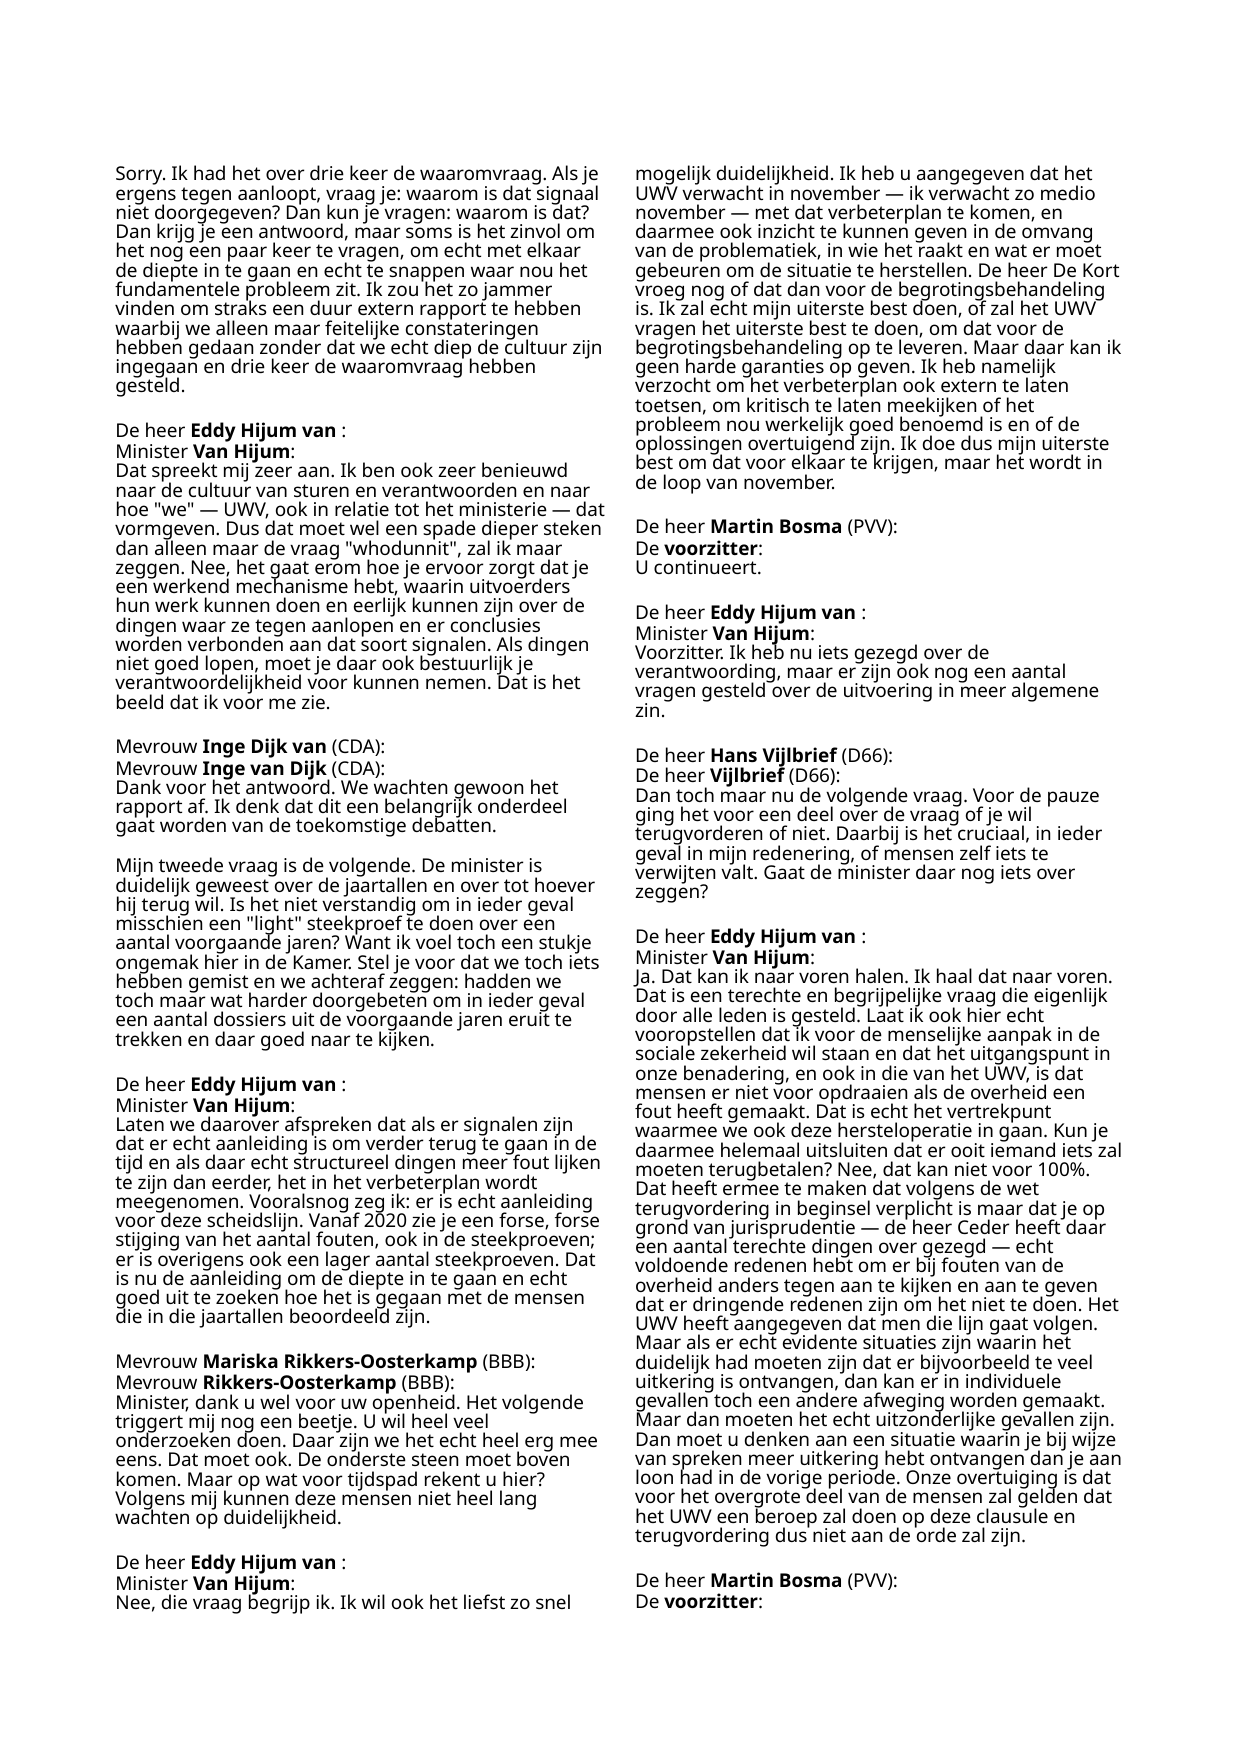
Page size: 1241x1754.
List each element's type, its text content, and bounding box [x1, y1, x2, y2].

text Minister Van Hijum: [115, 1097, 605, 1116]
text De voorzitter: [635, 539, 1125, 559]
text Minister Van Hijum: [635, 949, 1125, 968]
text mogelijk duidelijkheid. Ik heb u aangegeven dat het UWV verwacht in november — ik verwacht zo medio november — met dat verbeterplan te komen, en daarmee ook inzicht te kunnen geven in de omvang van de problematiek, in wie het raakt en wat er moet gebeuren om de situatie te herstellen. De heer De Kort vroeg nog of dat dan voor de begrotingsbehandeling is. Ik zal echt mijn uiterste best doen, of zal het UWV vragen het uiterste best te doen, om dat voor de begrotingsbehandeling op te leveren. Maar daar kan ik geen harde garanties op geven. Ik heb namelijk verzocht om het verbeterplan ook extern te laten toetsen, om kritisch te laten meekijken of het probleem nou werkelijk goed benoemd is en of de oplossingen overtuigend zijn. Ik doe dus mijn uiterste best om dat voor elkaar te krijgen, maar het wordt in de loop van november. [635, 165, 1125, 493]
text De heer Vijlbrief (D66): [635, 767, 1125, 787]
text De heer Eddy Hijum van : [115, 1071, 605, 1097]
text De heer Eddy Hijum van : [115, 417, 605, 443]
text Ja. Dat kan ik naar voren halen. Ik haal dat naar voren. Dat is een terechte en begrijpelijke vraag die eigenlijk door alle leden is gesteld. Laat ik ook hier echt vooropstellen dat ik voor de menselijke aanpak in de sociale zekerheid wil staan en dat het uitgangspunt in onze benadering, en ook in die van het UWV, is dat mensen er niet voor opdraaien als de overheid een fout heeft gemaakt. Dat is echt het vertrekpunt waarmee we ook deze hersteloperatie in gaan. Kun je daarmee helemaal uitsluiten dat er ooit iemand iets zal moeten terugbetalen? Nee, dat kan niet voor 100%. Dat heeft ermee te maken dat volgens de wet terugvordering in beginsel verplicht is maar dat je op grond van jurisprudentie — de heer Ceder heeft daar een aantal terechte dingen over gezegd — echt voldoende redenen hebt om er bij fouten van de overheid anders tegen aan te kijken en aan te geven dat er dringende redenen zijn om het niet te doen. Het UWV heeft aangegeven dat men die lijn gaat volgen. Maar als er echt evidente situaties zijn waarin het duidelijk had moeten zijn dat er bijvoorbeeld te veel uitkering is ontvangen, dan kan er in individuele gevallen toch een andere afweging worden gemaakt. Maar dan moeten het echt uitzonderlijke gevallen zijn. Dan moet u denken aan een situatie waarin je bij wijze van spreken meer uitkering hebt ontvangen dan je aan loon had in de vorige periode. Onze overtuiging is dat voor het overgrote deel van de mensen zal gelden dat het UWV een beroep zal doen op deze clausule en terugvordering dus niet aan de orde zal zijn. [635, 968, 1125, 1546]
text Minister Van Hijum: [115, 443, 605, 462]
text Minister, dank u wel voor uw openheid. Het volgende triggert mij nog een beetje. U wil heel veel onderzoeken doen. Daar zijn we het echt heel erg mee eens. Dat moet ook. De onderste steen moet boven komen. Maar op wat voor tijdspad rekent u hier? Volgens mij kunnen deze mensen niet heel lang wachten op duidelijkheid. [115, 1394, 605, 1528]
text De heer Eddy Hijum van : [635, 923, 1125, 949]
text Mevrouw Mariska Rikkers-Oosterkamp (BBB): [115, 1349, 605, 1374]
text Mijn tweede vraag is de volgende. De minister is duidelijk geweest over de jaartallen en over tot hoever hij terug wil. Is het niet verstandig om in ieder geval misschien een "light" steekproef te doen over een aantal voorgaande jaren? Want ik voel toch een stukje ongemak hier in de Kamer. Stel je voor dat we toch iets hebben gemist en we achteraf zeggen: hadden we toch maar wat harder doorgebeten om in ieder geval een aantal dossiers uit de voorgaande jaren eruit te trekken en daar goed naar te kijken. [115, 857, 605, 1050]
text U continueert. [635, 559, 1125, 578]
text De voorzitter: [635, 1593, 1125, 1612]
text Voorzitter. Ik heb nu iets gezegd over de verantwoording, maar er zijn ook nog een aantal vragen gesteld over de uitvoering in meer algemene zin. [635, 644, 1125, 721]
text Dat spreekt mij zeer aan. Ik ben ook zeer benieuwd naar de cultuur van sturen en verantwoorden en naar hoe "we" — UWV, ook in relatie tot het ministerie — dat vormgeven. Dus dat moet wel een spade dieper steken dan alleen maar de vraag "whodunnit", zal ik maar zeggen. Nee, het gaat erom hoe je ervoor zorgt dat je een werkend mechanisme hebt, waarin uitvoerders hun werk kunnen doen en eerlijk kunnen zijn over de dingen waar ze tegen aanlopen en er conclusies worden verbonden aan dat soort signalen. Als dingen niet goed lopen, moet je daar ook bestuurlijk je verantwoordelijkheid voor kunnen nemen. Dat is het beeld dat ik voor me zie. [115, 462, 605, 713]
text Sorry. Ik had het over drie keer de waaromvraag. Als je ergens tegen aanloopt, vraag je: waarom is dat signaal niet doorgegeven? Dan kun je vragen: waarom is dat? Dan krijg je een antwoord, maar soms is het zinvol om het nog een paar keer te vragen, om echt met elkaar de diepte in te gaan en echt te snappen waar nou het fundamentele probleem zit. Ik zou het zo jammer vinden om straks een duur extern rapport te hebben waarbij we alleen maar feitelijke constateringen hebben gedaan zonder dat we echt diep de cultuur zijn ingegaan en drie keer de waaromvraag hebben gesteld. [115, 165, 605, 397]
text Nee, die vraag begrijp ik. Ik wil ook het liefst zo snel [115, 1594, 605, 1614]
text De heer Eddy Hijum van : [635, 599, 1125, 624]
text Mevrouw Inge van Dijk (CDA): [115, 759, 605, 779]
text Mevrouw Inge Dijk van (CDA): [115, 734, 605, 759]
text Dan toch maar nu de volgende vraag. Voor de pauze ging het voor een deel over de vraag of je wil terugvorderen of niet. Daarbij is het cruciaal, in ieder geval in mijn redenering, of mensen zelf iets te verwijten valt. Gaat de minister daar nog iets over zeggen? [635, 787, 1125, 902]
text Mevrouw Rikkers-Oosterkamp (BBB): [115, 1374, 605, 1394]
text Minister Van Hijum: [635, 624, 1125, 644]
text De heer Martin Bosma (PVV): [635, 514, 1125, 539]
text Minister Van Hijum: [115, 1575, 605, 1594]
text De heer Eddy Hijum van : [115, 1549, 605, 1575]
text Dank voor het antwoord. We wachten gewoon het rapport af. Ik denk dat dit een belangrijk onderdeel gaat worden van de toekomstige debatten. [115, 779, 605, 837]
text Laten we daarover afspreken dat als er signalen zijn dat er echt aanleiding is om verder terug te gaan in de tijd en als daar echt structureel dingen meer fout lijken te zijn dan eerder, het in het verbeterplan wordt meegenomen. Vooralsnog zeg ik: er is echt aanleiding voor deze scheidslijn. Vanaf 2020 zie je een forse, forse stijging van het aantal fouten, ook in de steekproeven; er is overigens ook een lager aantal steekproeven. Dat is nu de aanleiding om de diepte in te gaan en echt goed uit te zoeken hoe het is gegaan met de mensen die in die jaartallen beoordeeld zijn. [115, 1116, 605, 1328]
text De heer Hans Vijlbrief (D66): [635, 742, 1125, 767]
text De heer Martin Bosma (PVV): [635, 1567, 1125, 1593]
